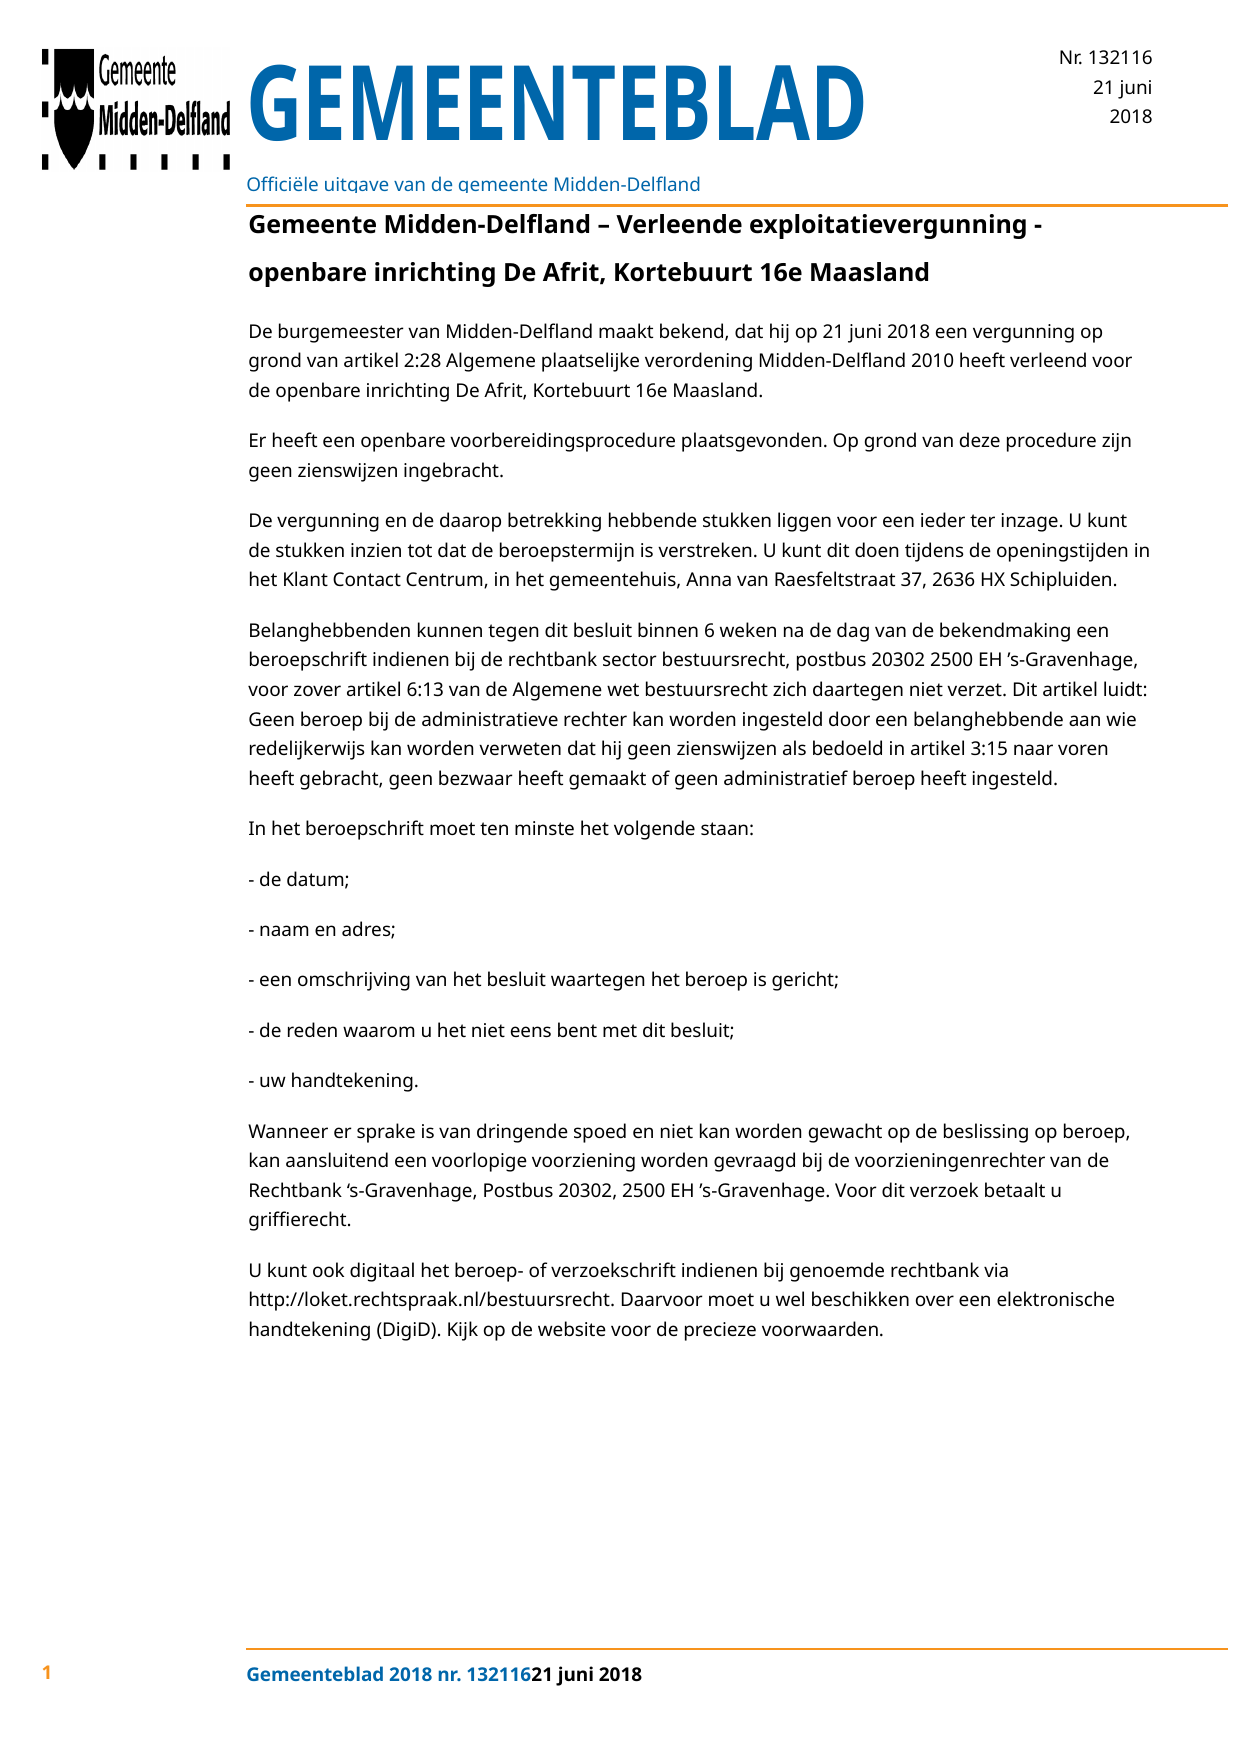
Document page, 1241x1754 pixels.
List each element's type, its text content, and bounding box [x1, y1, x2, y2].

text - de datum; [248, 866, 1152, 892]
text De burgemeester van Midden-Delfland maakt bekend, dat hij op 21 juni 2018 een vergunning op grond van artikel 2:28 Algemene plaatselijke verordening Midden-Delfland 2010 heeft verleend voor de openbare inrichting De Afrit, Kortebuurt 16e Maasland. [248, 318, 1152, 403]
text - naam en adres; [248, 916, 1152, 942]
text Wanneer er sprake is van dringende spoed en niet kan worden gewacht op de beslissing op beroep, kan aansluitend een voorlopige voorziening worden gevraagd bij de voorzieningenrechter van de Rechtbank ‘s-Gravenhage, Postbus 20302, 2500 EH ’s-Gravenhage. Voor dit verzoek betaalt u griffierecht. [248, 1118, 1152, 1232]
text - een omschrijving van het besluit waartegen het beroep is gericht; [248, 967, 1152, 992]
text U kunt ook digitaal het beroep- of verzoekschrift indienen bij genoemde rechtbank via http://loket.rechtspraak.nl/bestuursrecht. Daarvoor moet u wel beschikken over een elektronische handtekening (DigiD). Kijk op de website voor de precieze voorwaarden. [248, 1257, 1152, 1342]
text - de reden waarom u het niet eens bent met dit besluit; [248, 1017, 1152, 1043]
text In het beroepschrift moet ten minste het volgende staan: [248, 815, 1152, 841]
text De vergunning en de daarop betrekking hebbende stukken liggen voor een ieder ter inzage. U kunt de stukken inzien tot dat de beroepstermijn is verstreken. U kunt dit doen tijdens de openingstijden in het Klant Contact Centrum, in het gemeentehuis, Anna van Raesfeltstraat 37, 2636 HX Schipluiden. [248, 507, 1152, 592]
text Er heeft een openbare voorbereidingsprocedure plaatsgevonden. Op grond van deze procedure zijn geen zienswijzen ingebracht. [248, 427, 1152, 483]
text Gemeente Midden-Delfland – Verleende exploitatievergunning - openbare inrichting De Afrit, Kortebuurt 16e Maasland [248, 207, 1152, 288]
text - uw handtekening. [248, 1067, 1152, 1093]
text Belanghebbenden kunnen tegen dit besluit binnen 6 weken na de dag van de bekendmaking een beroepschrift indienen bij de rechtbank sector bestuursrecht, postbus 20302 2500 EH ’s-Gravenhage, voor zover artikel 6:13 van de Algemene wet bestuursrecht zich daartegen niet verzet. Dit artikel luidt: Geen beroep bij de administratieve rechter kan worden ingesteld door een belanghebbende aan wie redelijkerwijs kan worden verweten dat hij geen zienswijzen als bedoeld in artikel 3:15 naar voren heeft gebracht, geen bezwaar heeft gemaakt of geen administratief beroep heeft ingesteld. [248, 617, 1152, 791]
picture [41, 47, 231, 172]
